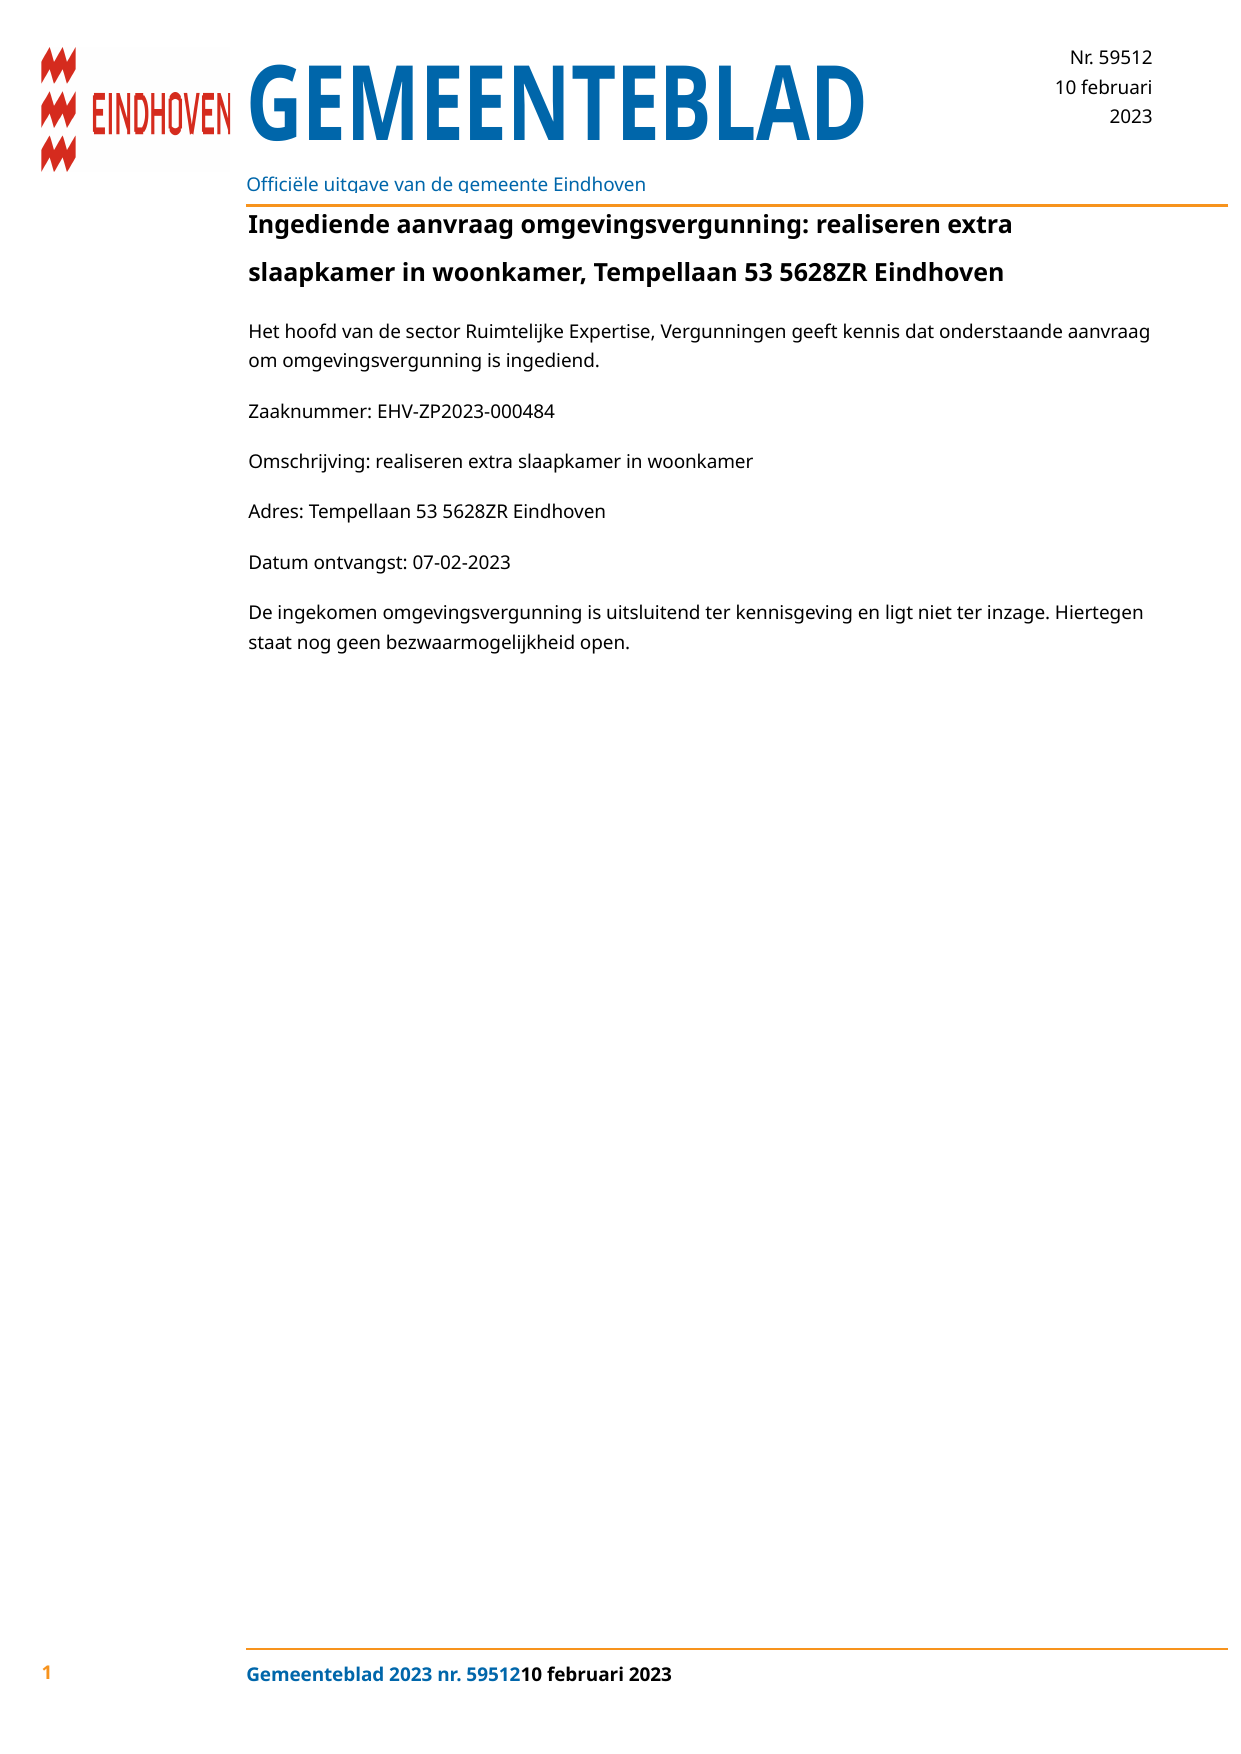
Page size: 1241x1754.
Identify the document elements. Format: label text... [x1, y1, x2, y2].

text Datum ontvangst: 07-02-2023 [248, 549, 1152, 575]
text Zaaknummer: EHV-ZP2023-000484 [248, 398, 1152, 424]
text De ingekomen omgevingsvergunning is uitsluitend ter kennisgeving en ligt niet ter inzage. Hiertegen staat nog geen bezwaarmogelijkheid open. [248, 599, 1152, 655]
picture [41, 47, 231, 172]
text Het hoofd van de sector Ruimtelijke Expertise, Vergunningen geeft kennis dat onderstaande aanvraag om omgevingsvergunning is ingediend. [248, 318, 1152, 373]
text Adres: Tempellaan 53 5628ZR Eindhoven [248, 499, 1152, 524]
text Omschrijving: realiseren extra slaapkamer in woonkamer [248, 448, 1152, 474]
text Ingediende aanvraag omgevingsvergunning: realiseren extra slaapkamer in woonkamer, Tempellaan 53 5628ZR Eindhoven [248, 207, 1152, 288]
